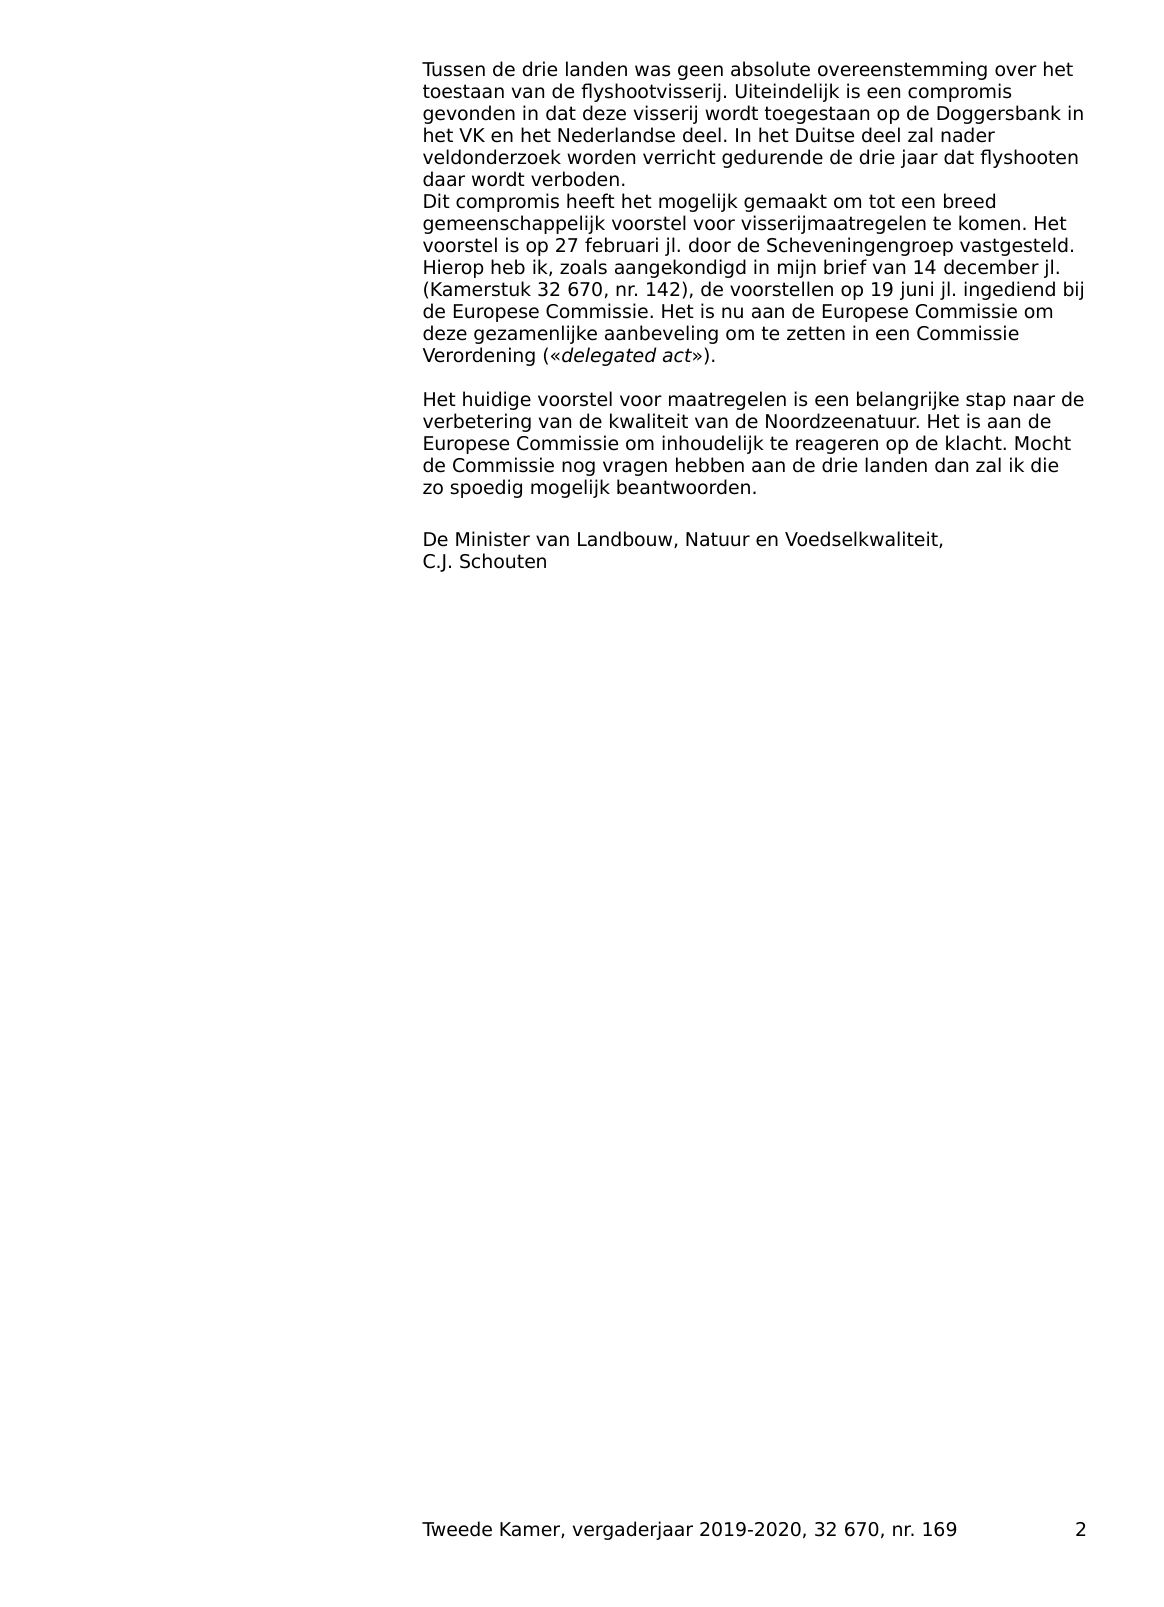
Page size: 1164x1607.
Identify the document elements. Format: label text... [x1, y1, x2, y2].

text Tussen de drie landen was geen absolute overeenstemming over het toestaan van de flyshootvisserij. Uiteindelijk is een compromis gevonden in dat deze visserij wordt toegestaan op de Doggersbank in het VK en het Nederlandse deel. In het Duitse deel zal nader veldonderzoek worden verricht gedurende de drie jaar dat flyshooten daar wordt verboden. [422, 59, 1087, 191]
text De Minister van Landbouw, Natuur en Voedselkwaliteit, C.J. Schouten [422, 529, 1087, 573]
text Het huidige voorstel voor maatregelen is een belangrijke stap naar de verbetering van de kwaliteit van de Noordzeenatuur. Het is aan de Europese Commissie om inhoudelijk te reageren op de klacht. Mocht de Commissie nog vragen hebben aan de drie landen dan zal ik die zo spoedig mogelijk beantwoorden. [422, 389, 1087, 499]
text Dit compromis heeft het mogelijk gemaakt om tot een breed gemeenschappelijk voorstel voor visserijmaatregelen te komen. Het voorstel is op 27 februari jl. door de Scheveningengroep vastgesteld. Hierop heb ik, zoals aangekondigd in mijn brief van 14 december jl. (Kamerstuk 32 670, nr. 142), de voorstellen op 19 juni jl. ingediend bij de Europese Commissie. Het is nu aan de Europese Commissie om deze gezamenlijke aanbeveling om te zetten in een Commissie Verordening («delegated act»). [422, 191, 1087, 367]
